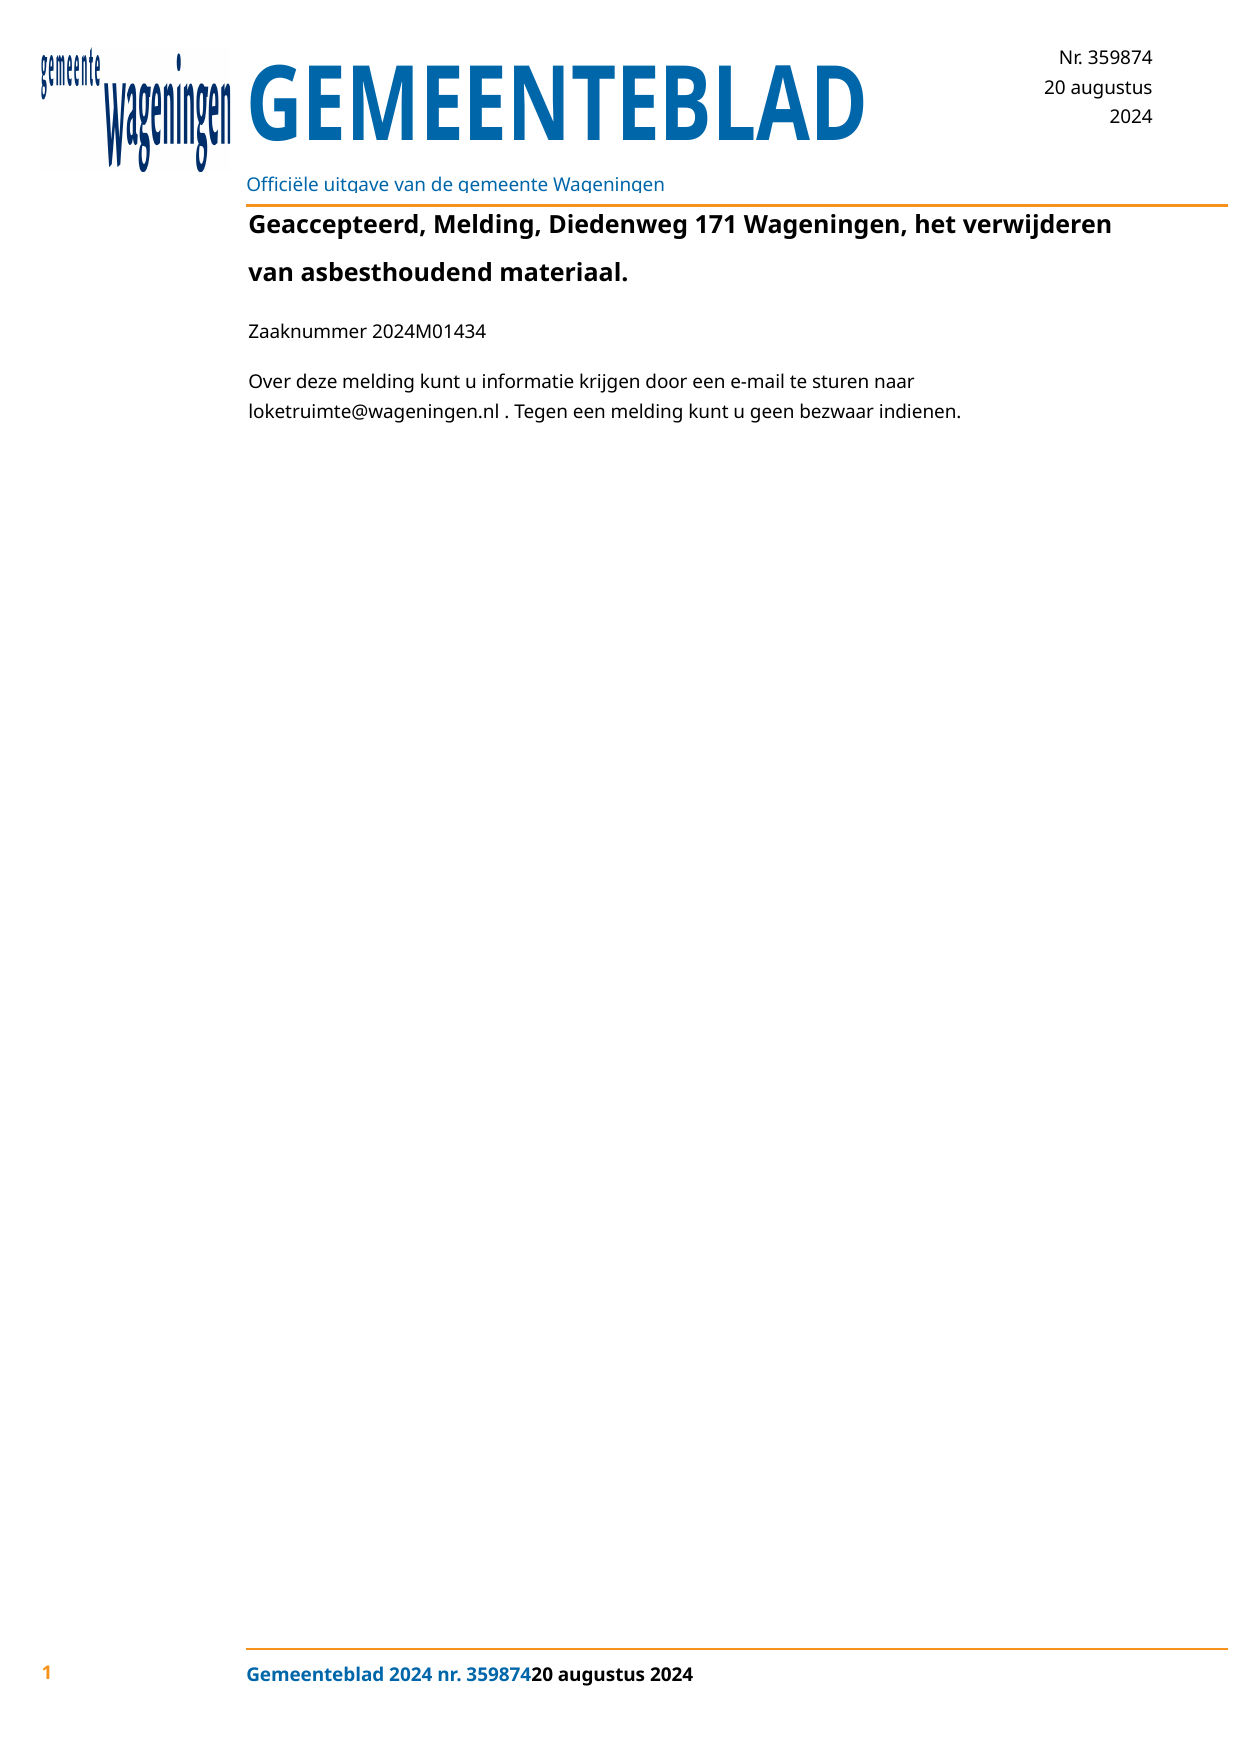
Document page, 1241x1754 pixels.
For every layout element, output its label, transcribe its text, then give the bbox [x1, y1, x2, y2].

text Zaaknummer 2024M01434 [248, 318, 1152, 344]
picture [41, 47, 231, 172]
text Geaccepteerd, Melding, Diedenweg 171 Wageningen, het verwijderen van asbesthoudend materiaal. [248, 207, 1152, 288]
text Over deze melding kunt u informatie krijgen door een e-mail te sturen naar loketruimte@wageningen.nl . Tegen een melding kunt u geen bezwaar indienen. [248, 368, 1152, 424]
